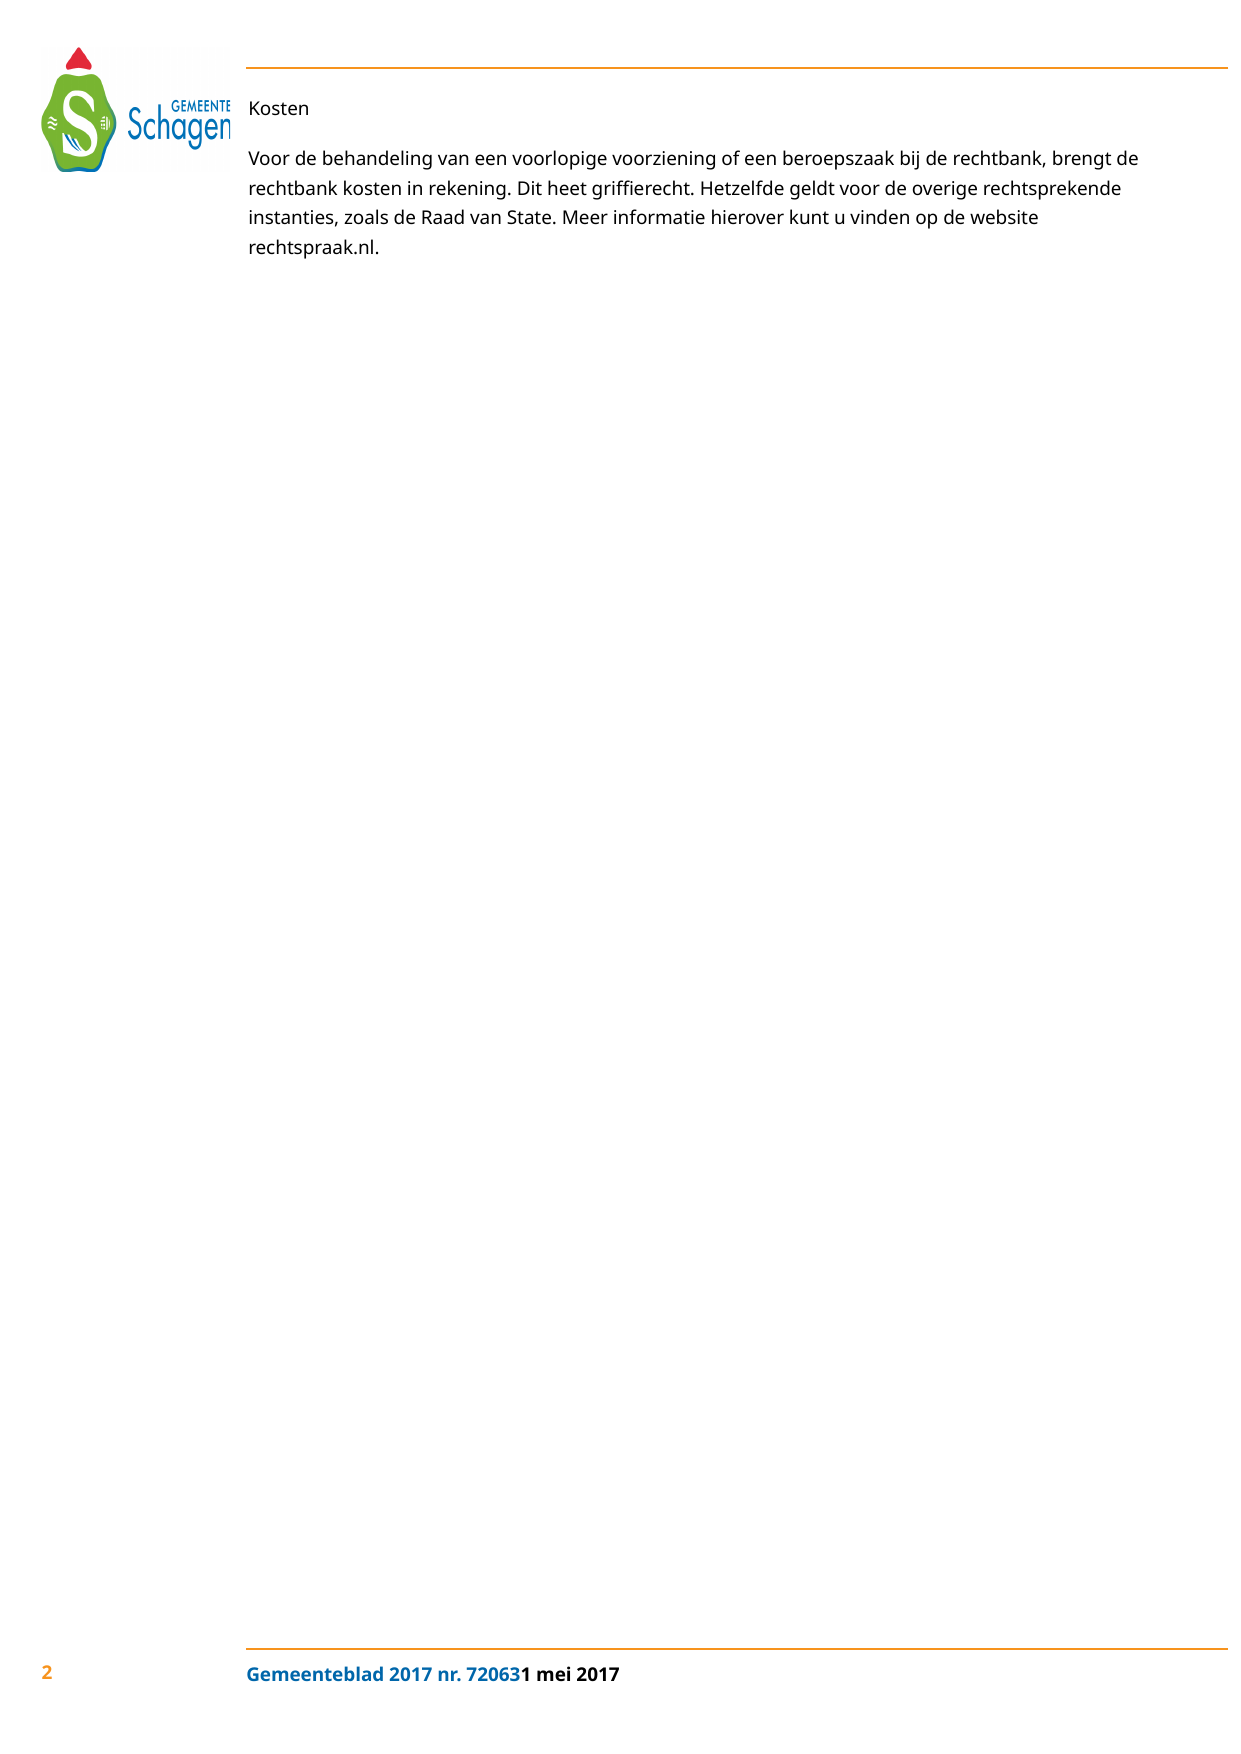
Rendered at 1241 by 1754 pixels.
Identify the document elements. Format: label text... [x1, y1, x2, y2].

picture [41, 47, 231, 172]
text Voor de behandeling van een voorlopige voorziening of een beroepszaak bij de rechtbank, brengt de rechtbank kosten in rekening. Dit heet griffierecht. Hetzelfde geldt voor de overige rechtsprekende instanties, zoals de Raad van State. Meer informatie hierover kunt u vinden op de website rechtspraak.nl. [248, 145, 1152, 260]
text Kosten [248, 95, 1152, 121]
